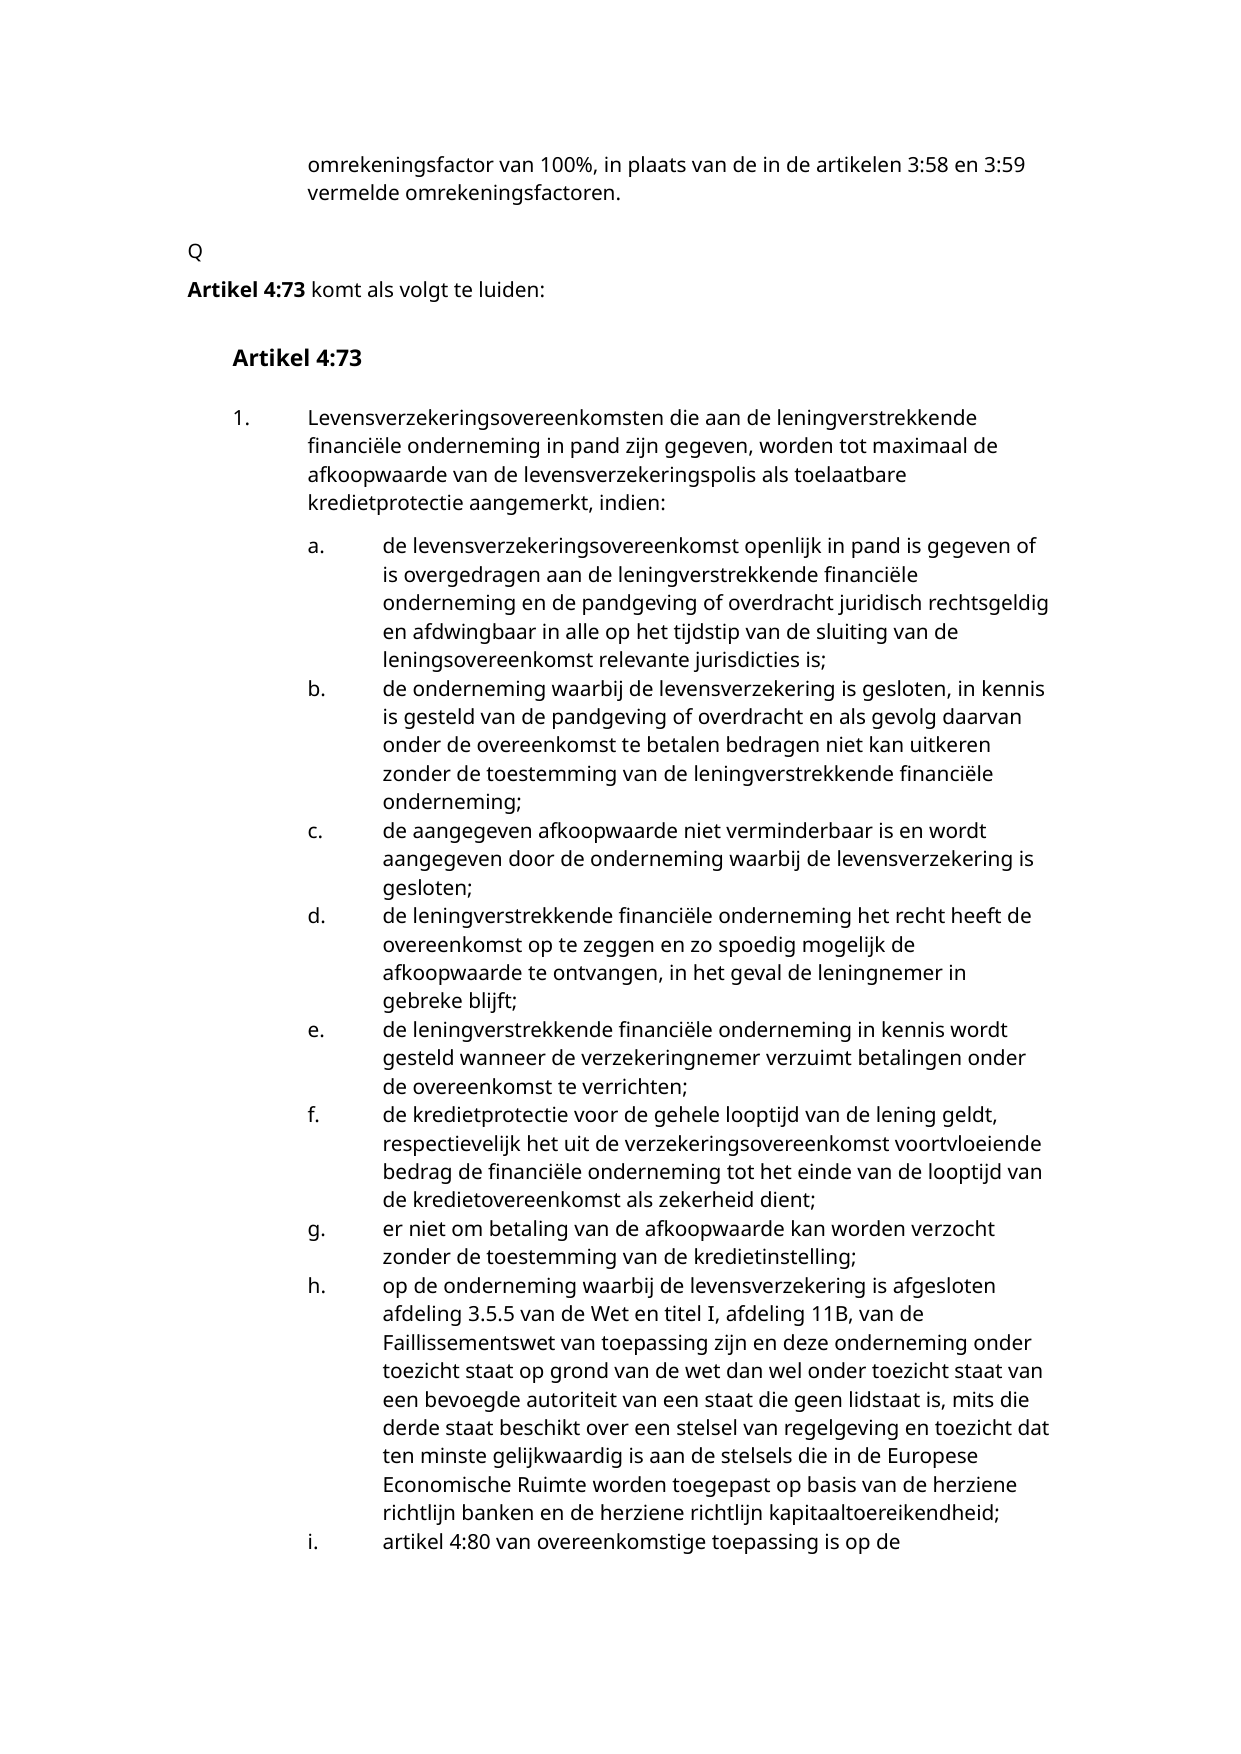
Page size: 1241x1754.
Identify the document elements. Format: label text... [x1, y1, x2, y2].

list de leningverstrekkende financiële onderneming het recht heeft de overeenkomst op te zeggen en zo spoedig mogelijk de afkoopwaarde te ontvangen, in het geval de leningnemer in gebreke blijft; [307, 901, 1053, 1015]
list omrekeningsfactor van 100%, in plaats van de in de artikelen 3:58 en 3:59 vermelde omrekeningsfactoren. [232, 150, 1053, 207]
list de onderneming waarbij de levensverzekering is gesloten, in kennis is gesteld van de pandgeving of overdracht en als gevolg daarvan onder de overeenkomst te betalen bedragen niet kan uitkeren zonder de toestemming van de leningverstrekkende financiële onderneming; [307, 674, 1053, 816]
list de aangegeven afkoopwaarde niet verminderbaar is en wordt aangegeven door de onderneming waarbij de levensverzekering is gesloten; [307, 816, 1053, 901]
list Levensverzekeringsovereenkomsten die aan de leningverstrekkende financiële onderneming in pand zijn gegeven, worden tot maximaal de afkoopwaarde van de levensverzekeringspolis als toelaatbare kredietprotectie aangemerkt, indien: [232, 403, 1053, 517]
list de leningverstrekkende financiële onderneming in kennis wordt gesteld wanneer de verzekeringnemer verzuimt betalingen onder de overeenkomst te verrichten; [307, 1015, 1053, 1100]
list artikel 4:80 van overeenkomstige toepassing is op de [307, 1527, 1053, 1555]
text Q [187, 237, 1053, 264]
subtitle Artikel 4:73 [232, 342, 1053, 373]
list de levensverzekeringsovereenkomst openlijk in pand is gegeven of is overgedragen aan de leningverstrekkende financiële onderneming en de pandgeving of overdracht juridisch rechtsgeldig en afdwingbaar in alle op het tijdstip van de sluiting van de leningsovereenkomst relevante jurisdicties is; [307, 532, 1053, 674]
text Artikel 4:73 komt als volgt te luiden: [187, 276, 1053, 304]
list er niet om betaling van de afkoopwaarde kan worden verzocht zonder de toestemming van de kredietinstelling; [307, 1214, 1053, 1271]
list de kredietprotectie voor de gehele looptijd van de lening geldt, respectievelijk het uit de verzekeringsovereenkomst voortvloeiende bedrag de financiële onderneming tot het einde van de looptijd van de kredietovereenkomst als zekerheid dient; [307, 1100, 1053, 1214]
list op de onderneming waarbij de levensverzekering is afgesloten afdeling 3.5.5 van de Wet en titel I, afdeling 11B, van de Faillissementswet van toepassing zijn en deze onderneming onder toezicht staat op grond van de wet dan wel onder toezicht staat van een bevoegde autoriteit van een staat die geen lidstaat is, mits die derde staat beschikt over een stelsel van regelgeving en toezicht dat ten minste gelijkwaardig is aan de stelsels die in de Europese Economische Ruimte worden toegepast op basis van de herziene richtlijn banken en de herziene richtlijn kapitaaltoereikendheid; [307, 1271, 1053, 1527]
